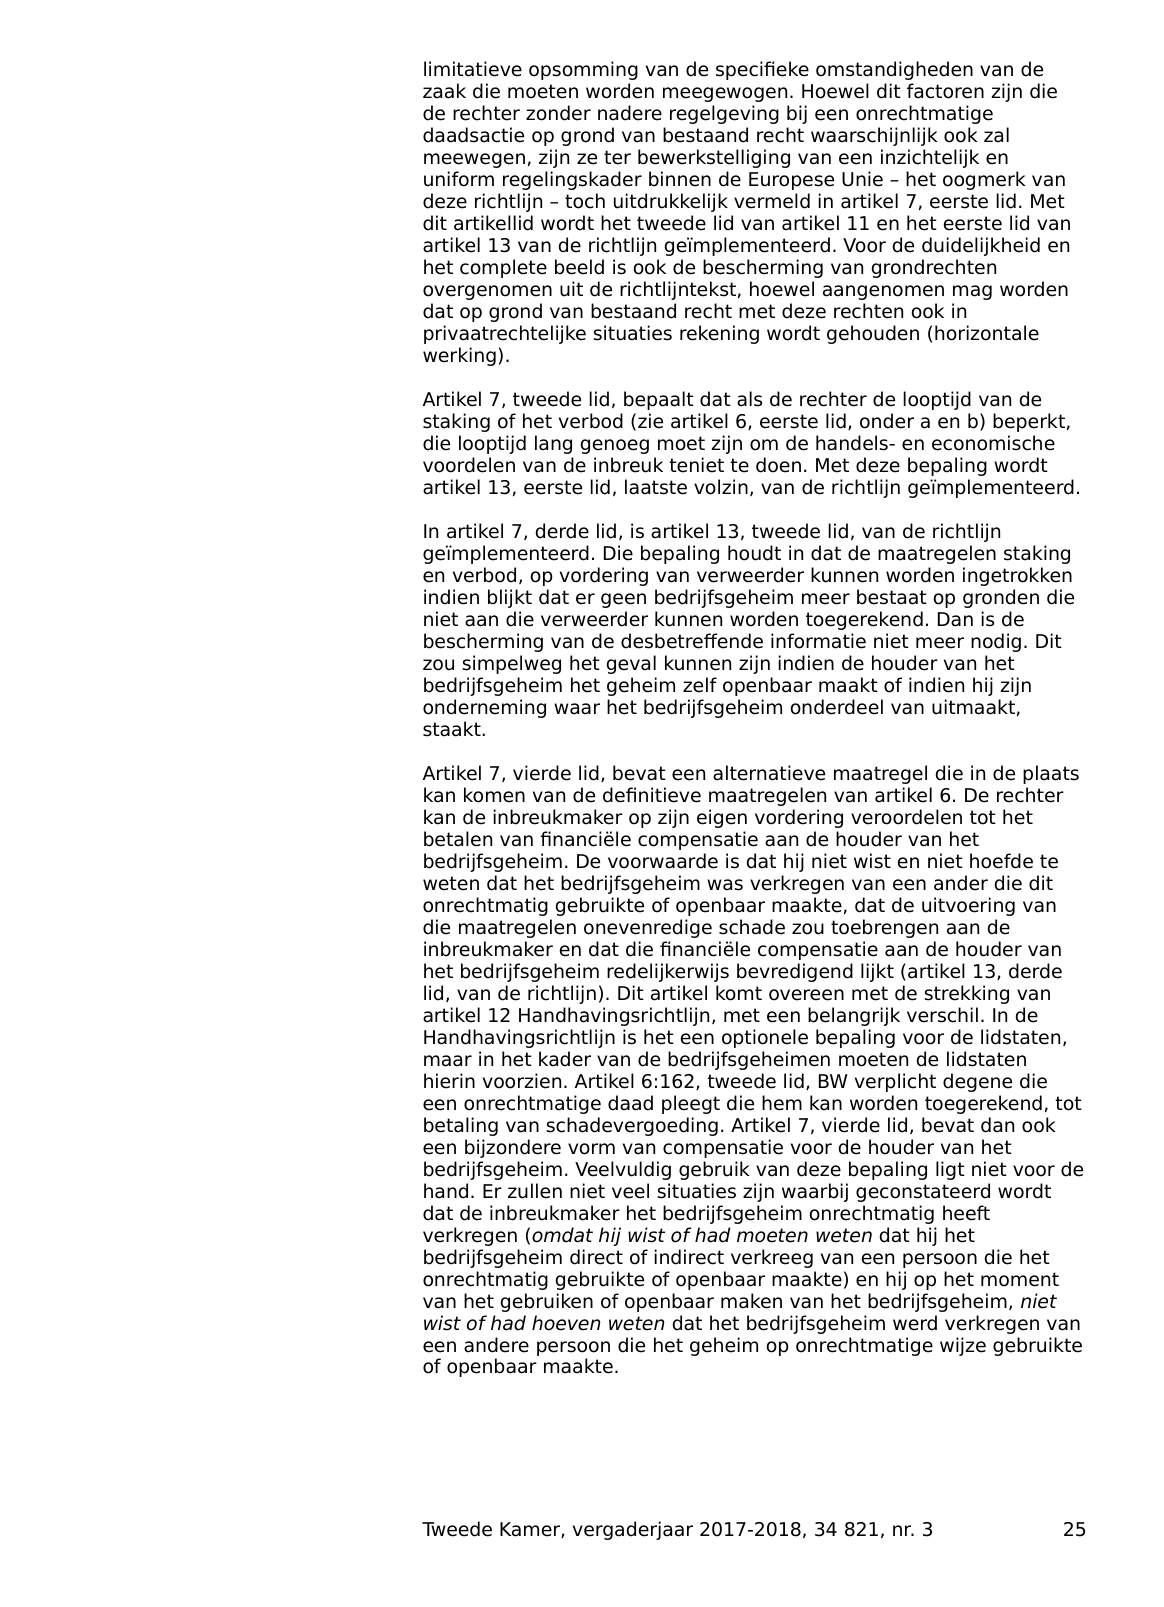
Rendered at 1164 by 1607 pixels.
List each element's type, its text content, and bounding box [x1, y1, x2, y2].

text Artikel 7, vierde lid, bevat een alternatieve maatregel die in de plaats kan komen van de definitieve maatregelen van artikel 6. De rechter kan de inbreukmaker op zijn eigen vordering veroordelen tot het betalen van financiële compensatie aan de houder van het bedrijfsgeheim. De voorwaarde is dat hij niet wist en niet hoefde te weten dat het bedrijfsgeheim was verkregen van een ander die dit onrechtmatig gebruikte of openbaar maakte, dat de uitvoering van die maatregelen onevenredige schade zou toebrengen aan de inbreukmaker en dat die financiële compensatie aan de houder van het bedrijfsgeheim redelijkerwijs bevredigend lijkt (artikel 13, derde lid, van de richtlijn). Dit artikel komt overeen met de strekking van artikel 12 Handhavingsrichtlijn, met een belangrijk verschil. In de Handhavingsrichtlijn is het een optionele bepaling voor de lidstaten, maar in het kader van de bedrijfsgeheimen moeten de lidstaten hierin voorzien. Artikel 6:162, tweede lid, BW verplicht degene die een onrechtmatige daad pleegt die hem kan worden toegerekend, tot betaling van schadevergoeding. Artikel 7, vierde lid, bevat dan ook een bijzondere vorm van compensatie voor de houder van het bedrijfsgeheim. Veelvuldig gebruik van deze bepaling ligt niet voor de hand. Er zullen niet veel situaties zijn waarbij geconstateerd wordt dat de inbreukmaker het bedrijfsgeheim onrechtmatig heeft verkregen (omdat hij wist of had moeten weten dat hij het bedrijfsgeheim direct of indirect verkreeg van een persoon die het onrechtmatig gebruikte of openbaar maakte) en hij op het moment van het gebruiken of openbaar maken van het bedrijfsgeheim, niet wist of had hoeven weten dat het bedrijfsgeheim werd verkregen van een andere persoon die het geheim op onrechtmatige wijze gebruikte of openbaar maakte. [422, 763, 1087, 1378]
text In artikel 7, derde lid, is artikel 13, tweede lid, van de richtlijn geïmplementeerd. Die bepaling houdt in dat de maatregelen staking en verbod, op vordering van verweerder kunnen worden ingetrokken indien blijkt dat er geen bedrijfsgeheim meer bestaat op gronden die niet aan die verweerder kunnen worden toegerekend. Dan is de bescherming van de desbetreffende informatie niet meer nodig. Dit zou simpelweg het geval kunnen zijn indien de houder van het bedrijfsgeheim het geheim zelf openbaar maakt of indien hij zijn onderneming waar het bedrijfsgeheim onderdeel van uitmaakt, staakt. [422, 521, 1087, 741]
text limitatieve opsomming van de specifieke omstandigheden van de zaak die moeten worden meegewogen. Hoewel dit factoren zijn die de rechter zonder nadere regelgeving bij een onrechtmatige daadsactie op grond van bestaand recht waarschijnlijk ook zal meewegen, zijn ze ter bewerkstelliging van een inzichtelijk en uniform regelingskader binnen de Europese Unie – het oogmerk van deze richtlijn – toch uitdrukkelijk vermeld in artikel 7, eerste lid. Met dit artikellid wordt het tweede lid van artikel 11 en het eerste lid van artikel 13 van de richtlijn geïmplementeerd. Voor de duidelijkheid en het complete beeld is ook de bescherming van grondrechten overgenomen uit de richtlijntekst, hoewel aangenomen mag worden dat op grond van bestaand recht met deze rechten ook in privaatrechtelijke situaties rekening wordt gehouden (horizontale werking). [422, 59, 1087, 367]
text Artikel 7, tweede lid, bepaalt dat als de rechter de looptijd van de staking of het verbod (zie artikel 6, eerste lid, onder a en b) beperkt, die looptijd lang genoeg moet zijn om de handels- en economische voordelen van de inbreuk teniet te doen. Met deze bepaling wordt artikel 13, eerste lid, laatste volzin, van de richtlijn geïmplementeerd. [422, 389, 1087, 499]
